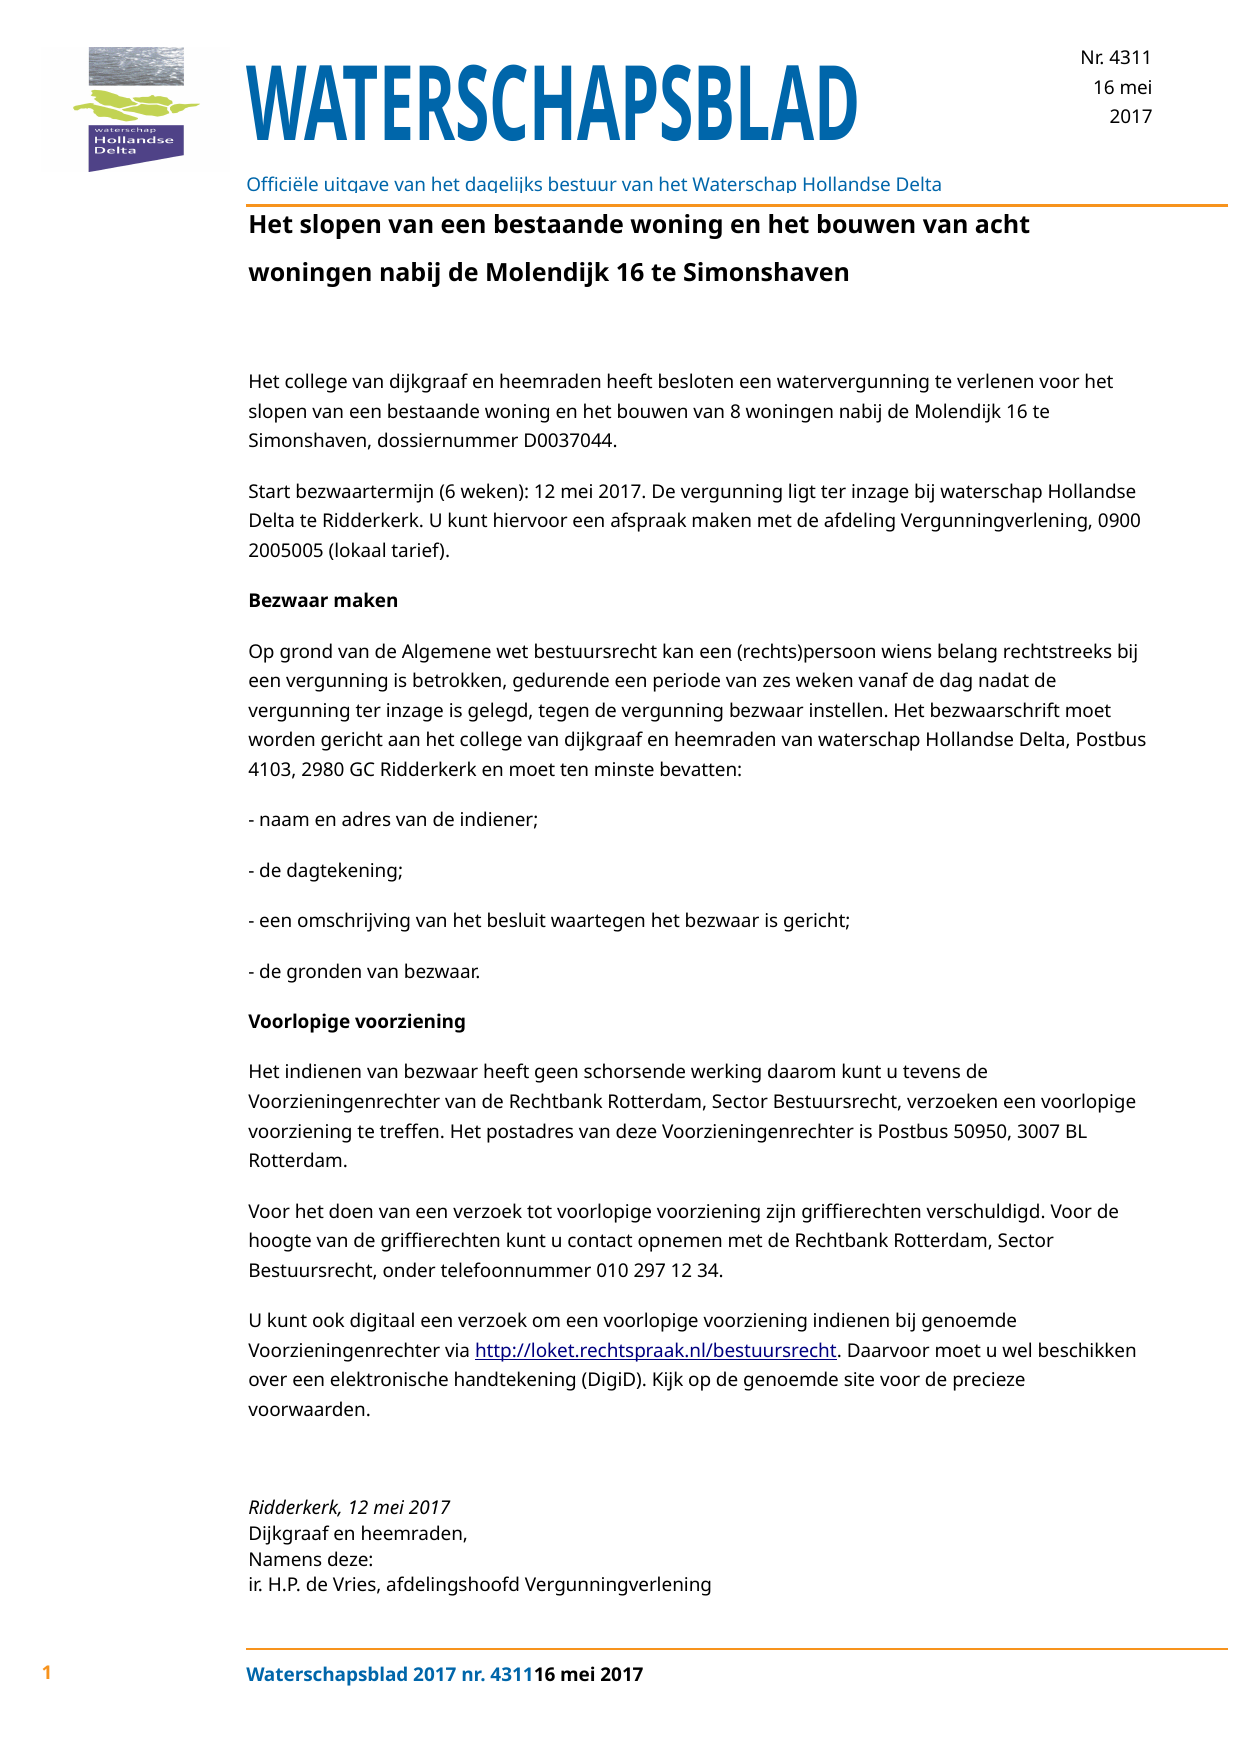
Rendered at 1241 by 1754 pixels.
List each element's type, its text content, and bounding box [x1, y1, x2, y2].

text - de gronden van bezwaar. [248, 958, 1152, 984]
text Het college van dijkgraaf en heemraden heeft besloten een watervergunning te verlenen voor het slopen van een bestaande woning en het bouwen van 8 woningen nabij de Molendijk 16 te Simonshaven, dossiernummer D0037044. [248, 368, 1152, 453]
text Bezwaar maken [248, 587, 1152, 613]
text Dijkgraaf en heemraden, [248, 1520, 1152, 1546]
text ir. H.P. de Vries, afdelingshoofd Vergunningverlening [248, 1572, 1152, 1597]
text Start bezwaartermijn (6 weken): 12 mei 2017. De vergunning ligt ter inzage bij waterschap Hollandse Delta te Ridderkerk. U kunt hiervoor een afspraak maken met de afdeling Vergunningverlening, 0900 2005005 (lokaal tarief). [248, 478, 1152, 563]
text Op grond van de Algemene wet bestuursrecht kan een (rechts)persoon wiens belang rechtstreeks bij een vergunning is betrokken, gedurende een periode van zes weken vanaf de dag nadat de vergunning ter inzage is gelegd, tegen de vergunning bezwaar instellen. Het bezwaarschrift moet worden gericht aan het college van dijkgraaf en heemraden van waterschap Hollandse Delta, Postbus 4103, 2980 GC Ridderkerk en moet ten minste bevatten: [248, 638, 1152, 782]
text Het indienen van bezwaar heeft geen schorsende werking daarom kunt u tevens de Voorzieningenrechter van de Rechtbank Rotterdam, Sector Bestuursrecht, verzoeken een voorlopige voorziening te treffen. Het postadres van deze Voorzieningenrechter is Postbus 50950, 3007 BL Rotterdam. [248, 1059, 1152, 1173]
text Het slopen van een bestaande woning en het bouwen van acht woningen nabij de Molendijk 16 te Simonshaven [248, 207, 1152, 288]
text Ridderkerk, 12 mei 2017 [248, 1494, 1152, 1520]
text - een omschrijving van het besluit waartegen het bezwaar is gericht; [248, 907, 1152, 933]
picture [41, 47, 231, 172]
text - de dagtekening; [248, 857, 1152, 883]
text Voor het doen van een verzoek tot voorlopige voorziening zijn griffierechten verschuldigd. Voor de hoogte van de griffierechten kunt u contact opnemen met de Rechtbank Rotterdam, Sector Bestuursrecht, onder telefoonnummer 010 297 12 34. [248, 1198, 1152, 1283]
text - naam en adres van de indiener; [248, 807, 1152, 832]
text Namens deze: [248, 1546, 1152, 1572]
text U kunt ook digitaal een verzoek om een voorlopige voorziening indienen bij genoemde Voorzieningenrechter via http://loket.rechtspraak.nl/bestuursrecht. Daarvoor moet u wel beschikken over een elektronische handtekening (DigiD). Kijk op de genoemde site voor de precieze voorwaarden. [248, 1307, 1152, 1422]
text Voorlopige voorziening [248, 1008, 1152, 1034]
